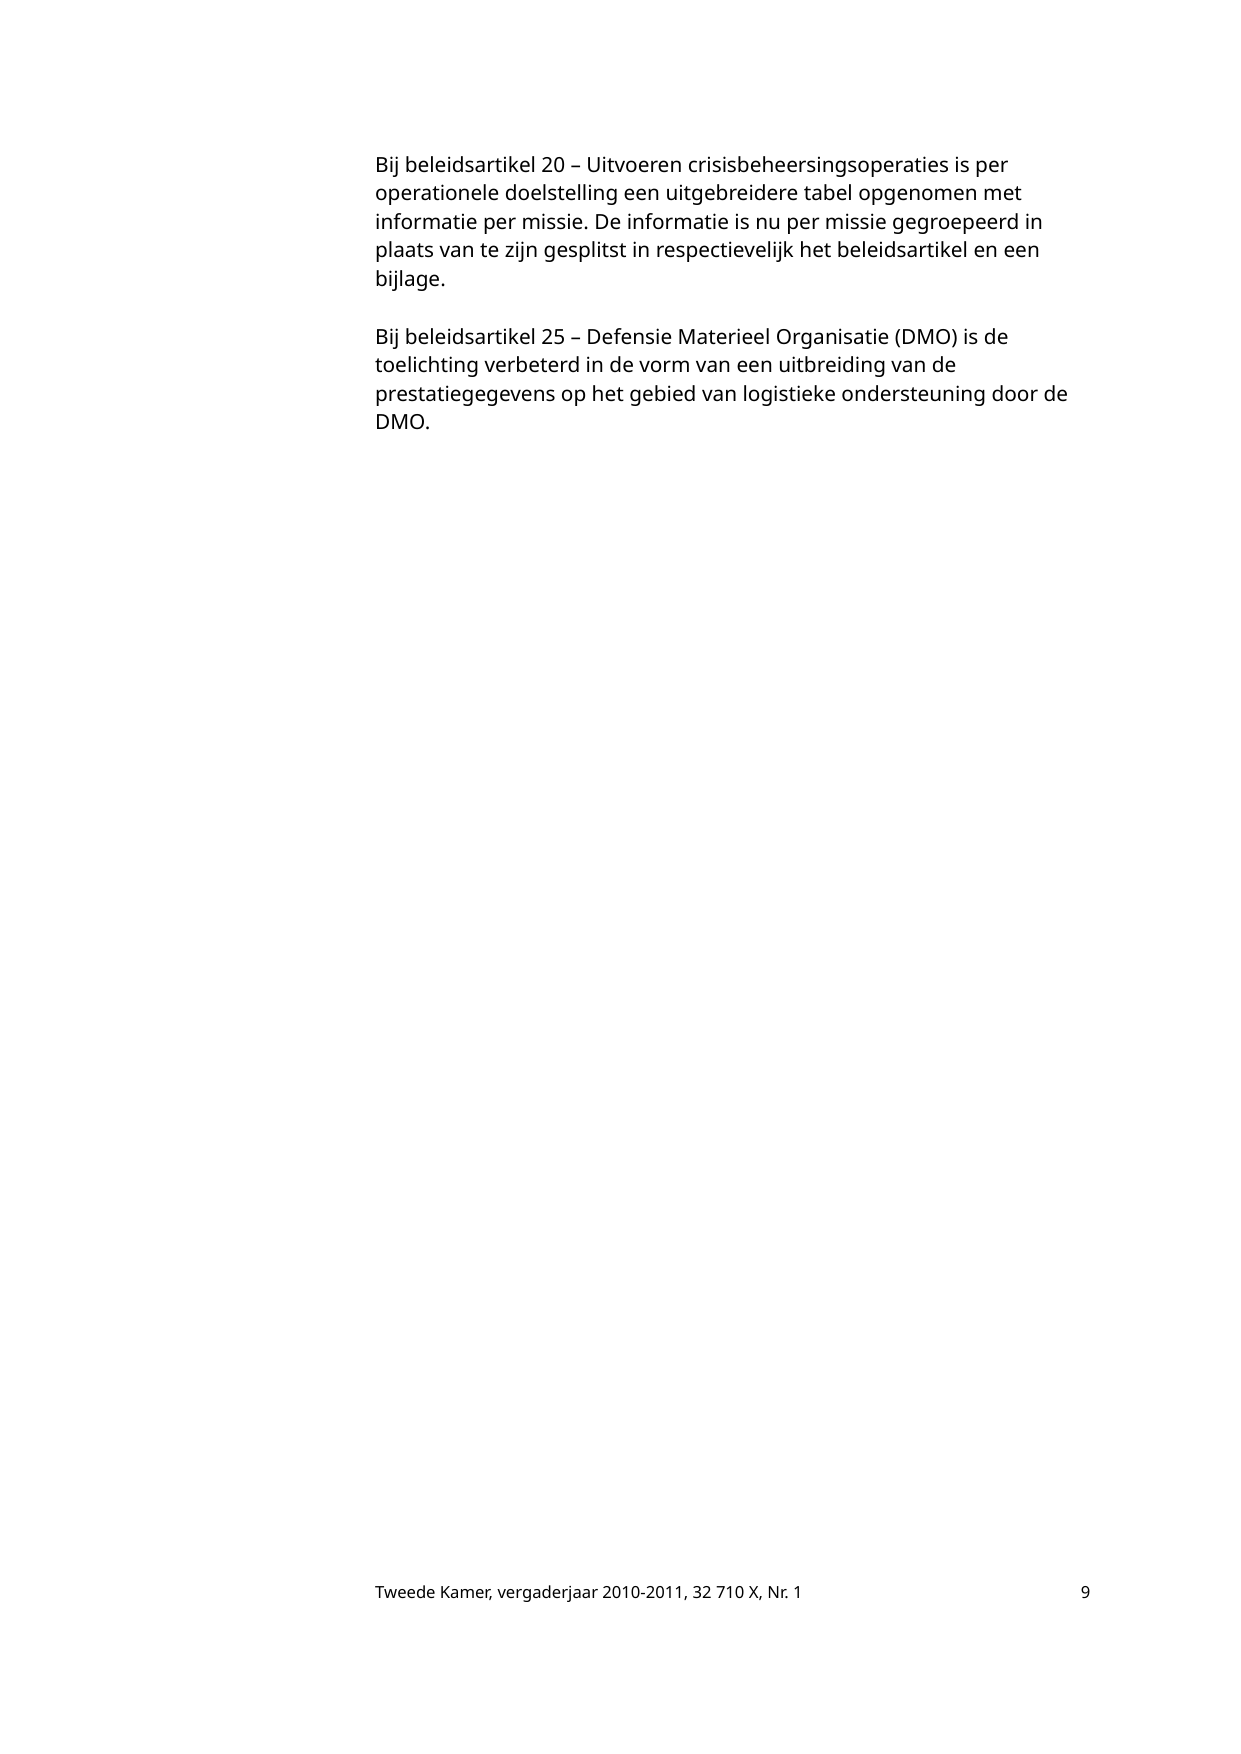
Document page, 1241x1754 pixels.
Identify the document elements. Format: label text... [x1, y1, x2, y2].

text Bij beleidsartikel 20 – Uitvoeren crisisbeheersingsoperaties is per operationele doelstelling een uitgebreidere tabel opgenomen met informatie per missie. De informatie is nu per missie gegroepeerd in plaats van te zijn gesplitst in respectievelijk het beleidsartikel en een bijlage. [375, 150, 1090, 292]
text Bij beleidsartikel 25 – Defensie Materieel Organisatie (DMO) is de toelichting verbeterd in de vorm van een uitbreiding van de prestatiegegevens op het gebied van logistieke ondersteuning door de DMO. [375, 322, 1090, 436]
